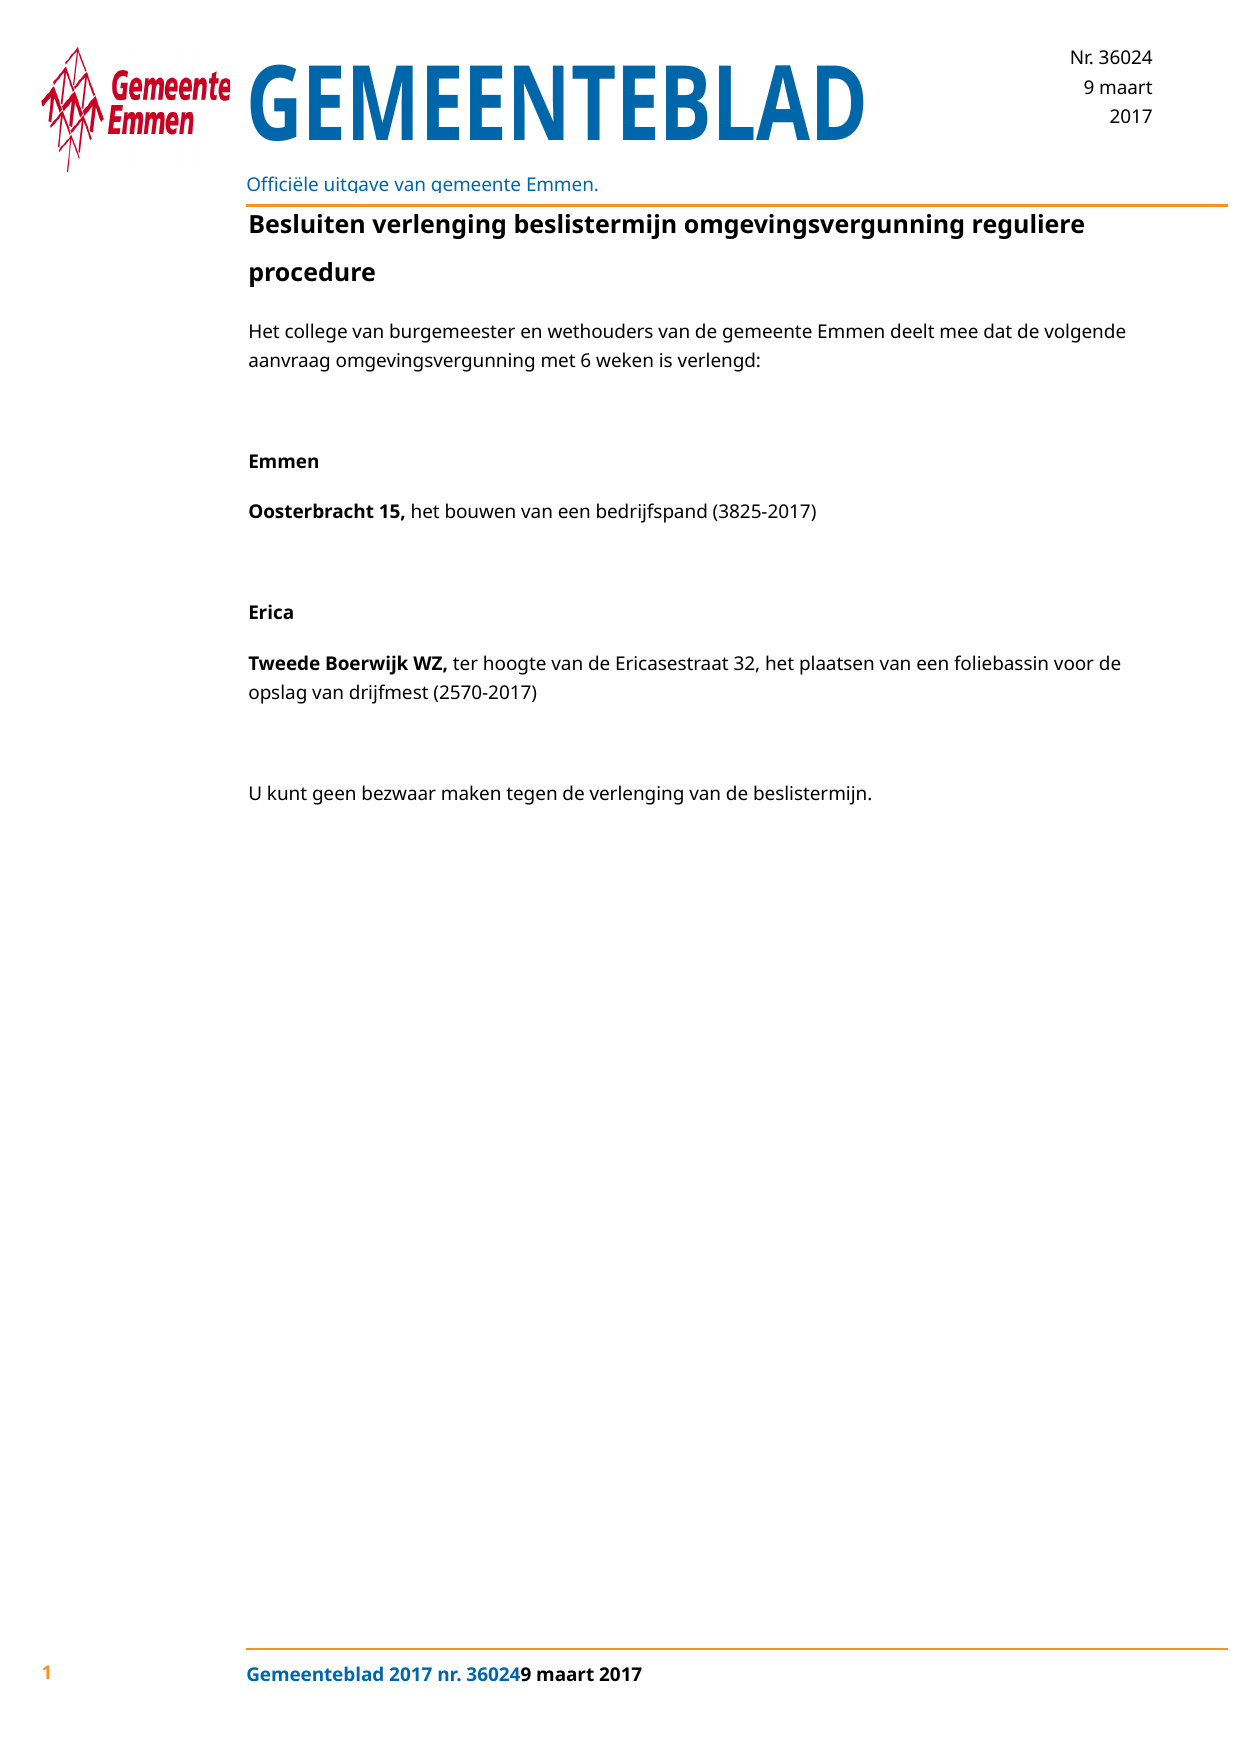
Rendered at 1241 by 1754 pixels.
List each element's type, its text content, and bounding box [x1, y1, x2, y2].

text Tweede Boerwijk WZ, ter hoogte van de Ericasestraat 32, het plaatsen van een foliebassin voor de opslag van drijfmest (2570-2017) [248, 650, 1152, 705]
text U kunt geen bezwaar maken tegen de verlenging van de beslistermijn. [248, 780, 1152, 806]
picture [41, 47, 231, 172]
text Erica [248, 599, 1152, 625]
text Besluiten verlenging beslistermijn omgevingsvergunning reguliere procedure [248, 207, 1152, 288]
text Emmen [248, 448, 1152, 474]
text Oosterbracht 15, het bouwen van een bedrijfspand (3825-2017) [248, 499, 1152, 524]
text Het college van burgemeester en wethouders van de gemeente Emmen deelt mee dat de volgende aanvraag omgevingsvergunning met 6 weken is verlengd: [248, 318, 1152, 373]
